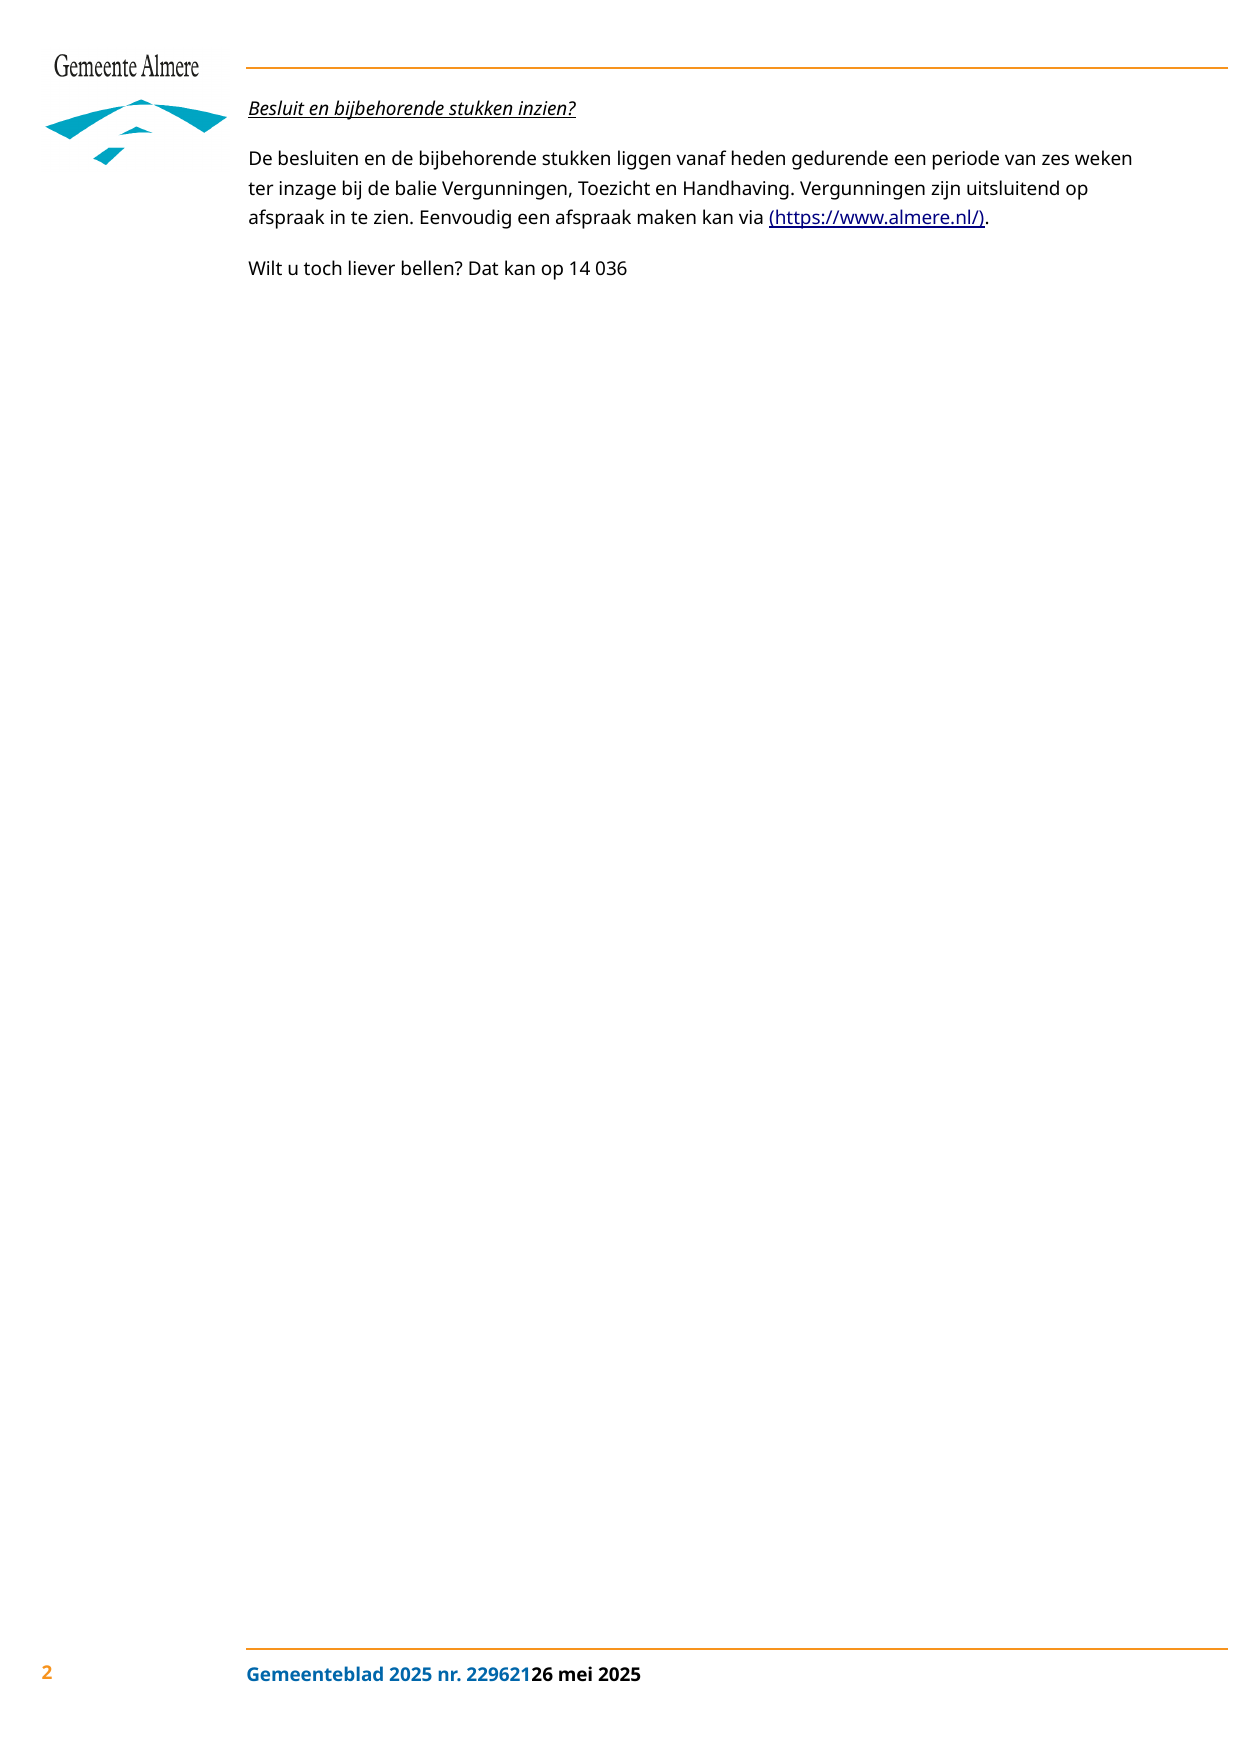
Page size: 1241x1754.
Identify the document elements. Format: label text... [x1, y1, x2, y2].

text De besluiten en de bijbehorende stukken liggen vanaf heden gedurende een periode van zes weken ter inzage bij de balie Vergunningen, Toezicht en Handhaving. Vergunningen zijn uitsluitend op afspraak in te zien. Eenvoudig een afspraak maken kan via (https://www.almere.nl/). [248, 145, 1152, 230]
picture [41, 47, 231, 172]
text Wilt u toch liever bellen? Dat kan op 14 036 [248, 255, 1152, 281]
text Besluit en bijbehorende stukken inzien? [248, 95, 1152, 121]
